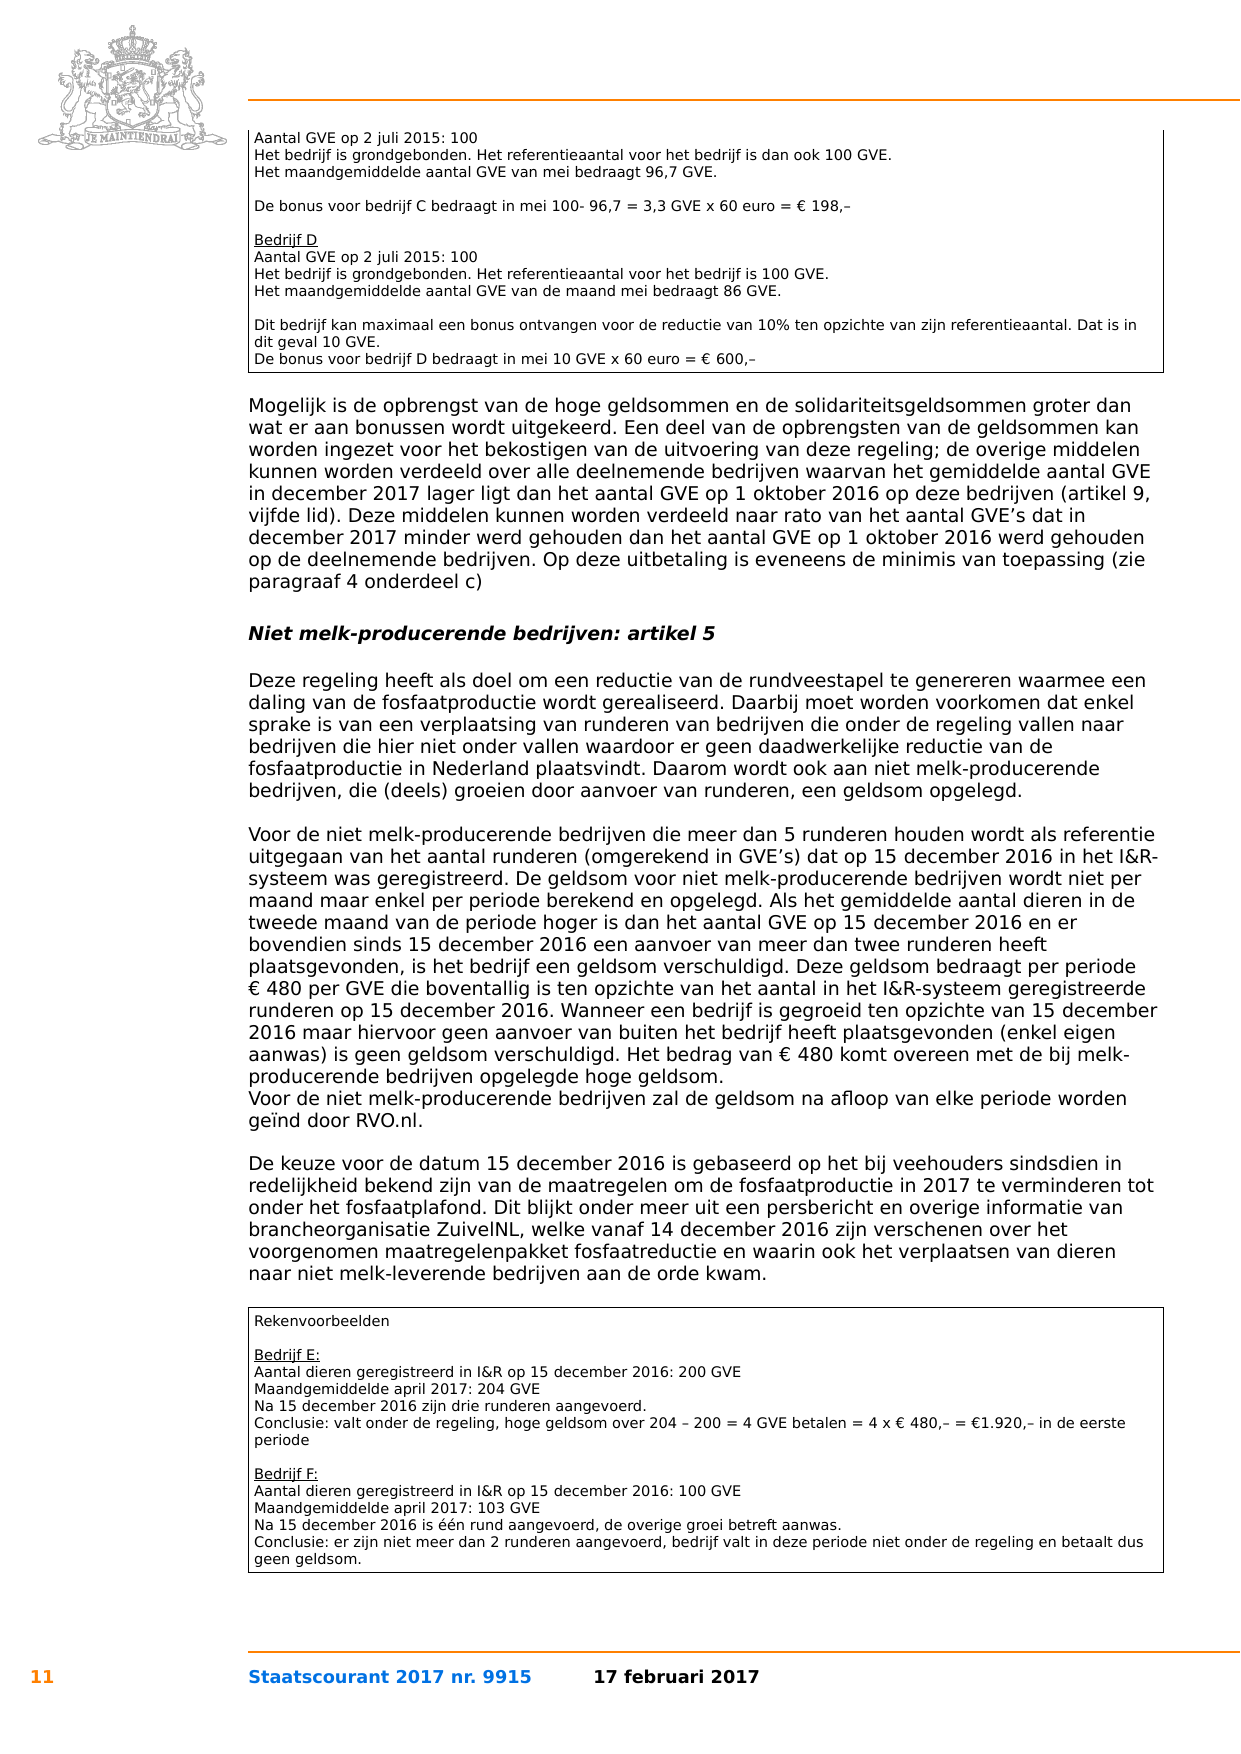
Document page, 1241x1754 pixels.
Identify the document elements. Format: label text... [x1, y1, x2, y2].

table_cell [249, 1330, 1163, 1347]
table_cell [249, 215, 1163, 232]
text Voor de niet melk-producerende bedrijven die meer dan 5 runderen houden wordt als referentie uitgegaan van het aantal runderen (omgerekend in GVE’s) dat op 15 december 2016 in het I&R-systeem was geregistreerd. De geldsom voor niet melk-producerende bedrijven wordt niet per maand maar enkel per periode berekend en opgelegd. Als het gemiddelde aantal dieren in de tweede maand van de periode hoger is dan het aantal GVE op 15 december 2016 en er bovendien sinds 15 december 2016 een aanvoer van meer dan twee runderen heeft plaatsgevonden, is het bedrijf een geldsom verschuldigd. Deze geldsom bedraagt per periode € 480 per GVE die boventallig is ten opzichte van het aantal in het I&R-systeem geregistreerde runderen op 15 december 2016. Wanneer een bedrijf is gegroeid ten opzichte van 15 december 2016 maar hiervoor geen aanvoer van buiten het bedrijf heeft plaatsgevonden (enkel eigen aanwas) is geen geldsom verschuldigd. Het bedrag van € 480 komt overeen met de bij melk-producerende bedrijven opgelegde hoge geldsom. [248, 824, 1163, 1087]
table_cell Het maandgemiddelde aantal GVE van de maand mei bedraagt 86 GVE. [249, 283, 1163, 300]
text De keuze voor de datum 15 december 2016 is gebaseerd op het bij veehouders sindsdien in redelijkheid bekend zijn van de maatregelen om de fosfaatproductie in 2017 te verminderen tot onder het fosfaatplafond. Dit blijkt onder meer uit een persbericht en overige informatie van brancheorganisatie ZuivelNL, welke vanaf 14 december 2016 zijn verschenen over het voorgenomen maatregelenpakket fosfaatreductie en waarin ook het verplaatsen van dieren naar niet melk-leverende bedrijven aan de orde kwam. [248, 1153, 1163, 1285]
table_cell Bedrijf F: [249, 1466, 1163, 1483]
table_cell Na 15 december 2016 is één rund aangevoerd, de overige groei betreft aanwas. [249, 1517, 1163, 1533]
table_cell Aantal GVE op 2 juli 2015: 100 [249, 249, 1163, 266]
table_cell Maandgemiddelde april 2017: 103 GVE [249, 1500, 1163, 1517]
subtitle Niet melk-producerende bedrijven: artikel 5 [248, 623, 1163, 645]
text Mogelijk is de opbrengst van de hoge geldsommen en de solidariteitsgeldsommen groter dan wat er aan bonussen wordt uitgekeerd. Een deel van de opbrengsten van de geldsommen kan worden ingezet voor het bekostigen van de uitvoering van deze regeling; de overige middelen kunnen worden verdeeld over alle deelnemende bedrijven waarvan het gemiddelde aantal GVE in december 2017 lager ligt dan het aantal GVE op 1 oktober 2016 op deze bedrijven (artikel 9, vijfde lid). Deze middelen kunnen worden verdeeld naar rato van het aantal GVE’s dat in december 2017 minder werd gehouden dan het aantal GVE op 1 oktober 2016 werd gehouden op de deelnemende bedrijven. Op deze uitbetaling is eveneens de minimis van toepassing (zie paragraaf 4 onderdeel c) [248, 395, 1163, 593]
table_cell Aantal GVE op 2 juli 2015: 100 [249, 130, 1163, 147]
table_cell [249, 181, 1163, 198]
table_cell De bonus voor bedrijf C bedraagt in mei 100- 96,7 = 3,3 GVE x 60 euro = € 198,– [249, 198, 1163, 215]
text Deze regeling heeft als doel om een reductie van de rundveestapel te genereren waarmee een daling van de fosfaatproductie wordt gerealiseerd. Daarbij moet worden voorkomen dat enkel sprake is van een verplaatsing van runderen van bedrijven die onder de regeling vallen naar bedrijven die hier niet onder vallen waardoor er geen daadwerkelijke reductie van de fosfaatproductie in Nederland plaatsvindt. Daarom wordt ook aan niet melk-producerende bedrijven, die (deels) groeien door aanvoer van runderen, een geldsom opgelegd. [248, 670, 1163, 802]
table_cell Dit bedrijf kan maximaal een bonus ontvangen voor de reductie van 10% ten opzichte van zijn referentieaantal. Dat is in dit geval 10 GVE. [249, 317, 1163, 351]
table_cell Bedrijf E: [249, 1347, 1163, 1364]
table_cell De bonus voor bedrijf D bedraagt in mei 10 GVE x 60 euro = € 600,– [249, 351, 1163, 372]
table_cell Aantal dieren geregistreerd in I&R op 15 december 2016: 200 GVE [249, 1364, 1163, 1381]
table_cell Het bedrijf is grondgebonden. Het referentieaantal voor het bedrijf is dan ook 100 GVE. [249, 147, 1163, 164]
table_cell Conclusie: er zijn niet meer dan 2 runderen aangevoerd, bedrijf valt in deze periode niet onder de regeling en betaalt dus geen geldsom. [249, 1534, 1163, 1572]
table_cell [249, 300, 1163, 317]
table_cell [249, 1449, 1163, 1466]
table_cell Aantal dieren geregistreerd in I&R op 15 december 2016: 100 GVE [249, 1483, 1163, 1499]
table_cell Het maandgemiddelde aantal GVE van mei bedraagt 96,7 GVE. [249, 164, 1163, 181]
text Voor de niet melk-producerende bedrijven zal de geldsom na afloop van elke periode worden geïnd door RVO.nl. [248, 1087, 1163, 1131]
table_cell Het bedrijf is grondgebonden. Het referentieaantal voor het bedrijf is 100 GVE. [249, 266, 1163, 283]
picture [38, 25, 227, 150]
table_cell Na 15 december 2016 zijn drie runderen aangevoerd. [249, 1398, 1163, 1415]
table_cell Maandgemiddelde april 2017: 204 GVE [249, 1381, 1163, 1398]
table_header Rekenvoorbeelden [249, 1308, 1163, 1330]
table_cell Conclusie: valt onder de regeling, hoge geldsom over 204 – 200 = 4 GVE betalen = 4 x € 480,– = €1.920,– in de eerste periode [249, 1415, 1163, 1449]
table_cell Bedrijf D [249, 232, 1163, 249]
